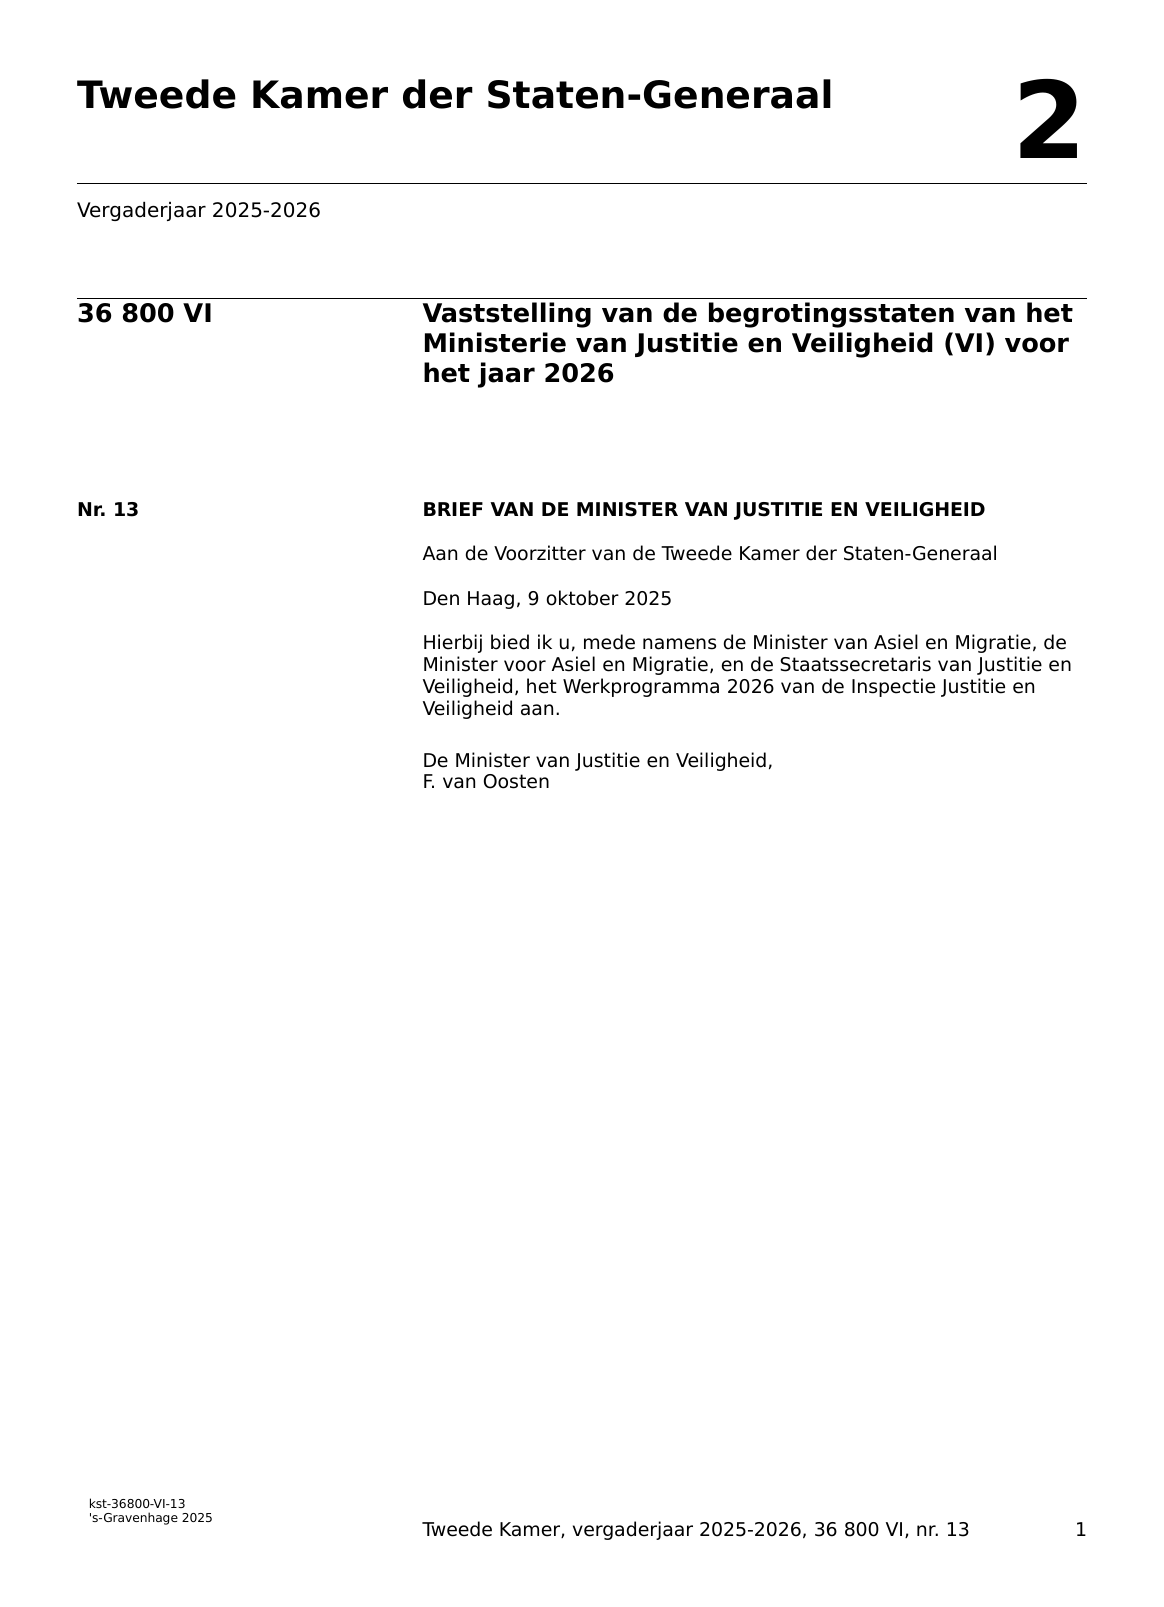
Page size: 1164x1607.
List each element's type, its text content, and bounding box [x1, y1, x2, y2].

subtitle Nr. 13 BRIEF VAN DE MINISTER VAN JUSTITIE EN VEILIGHEID [77, 499, 1087, 521]
text De Minister van Justitie en Veiligheid, F. van Oosten [422, 749, 1087, 793]
table_header Tweede Kamer der Staten-Generaal [77, 59, 886, 183]
text Hierbij bied ik u, mede namens de Minister van Asiel en Migratie, de Minister voor Asiel en Migratie, en de Staatssecretaris van Justitie en Veiligheid, het Werkprogramma 2026 van de Inspectie Justitie en Veiligheid aan. [422, 632, 1087, 719]
table_header 2 [886, 59, 1087, 183]
text 's-Gravenhage 2025 [88, 1511, 323, 1525]
table_cell Vergaderjaar 2025-2026 [77, 184, 1087, 298]
text Den Haag, 9 oktober 2025 [422, 587, 1087, 609]
subtitle 36 800 VI Vaststelling van de begrotingsstaten van het Ministerie van Justitie en Veiligheid (VI) voor het jaar 2026 [77, 299, 1087, 388]
text Aan de Voorzitter van de Tweede Kamer der Staten-Generaal [422, 543, 1087, 565]
text kst-36800-VI-13 [88, 1497, 323, 1511]
